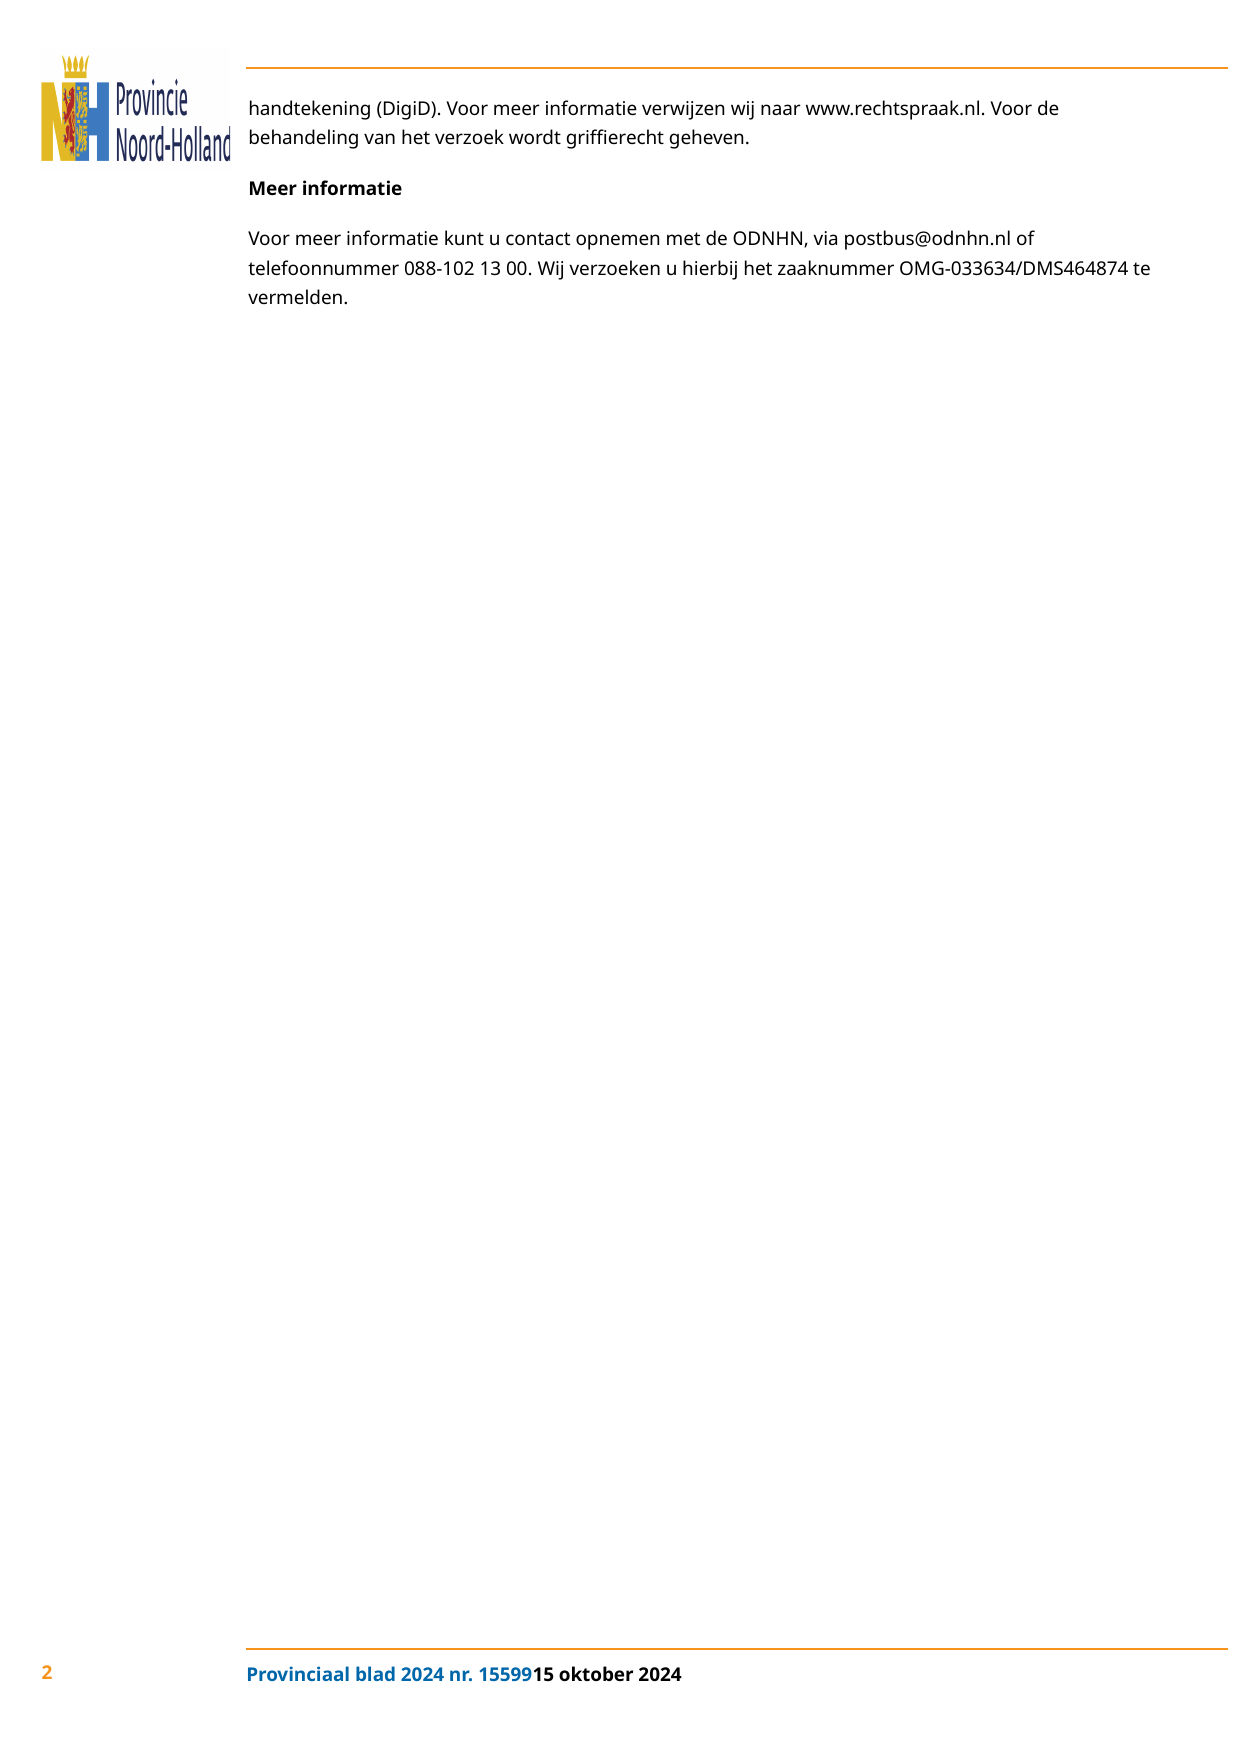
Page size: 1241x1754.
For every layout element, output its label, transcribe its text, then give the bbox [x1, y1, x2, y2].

picture [41, 47, 231, 172]
text Voor meer informatie kunt u contact opnemen met de ODNHN, via postbus@odnhn.nl of telefoonnummer 088-102 13 00. Wij verzoeken u hierbij het zaaknummer OMG-033634/DMS464874 te vermelden. [248, 225, 1152, 310]
text handtekening (DigiD). Voor meer informatie verwijzen wij naar www.rechtspraak.nl. Voor de behandeling van het verzoek wordt griffierecht geheven. [248, 95, 1152, 150]
text Meer informatie [248, 175, 1152, 201]
